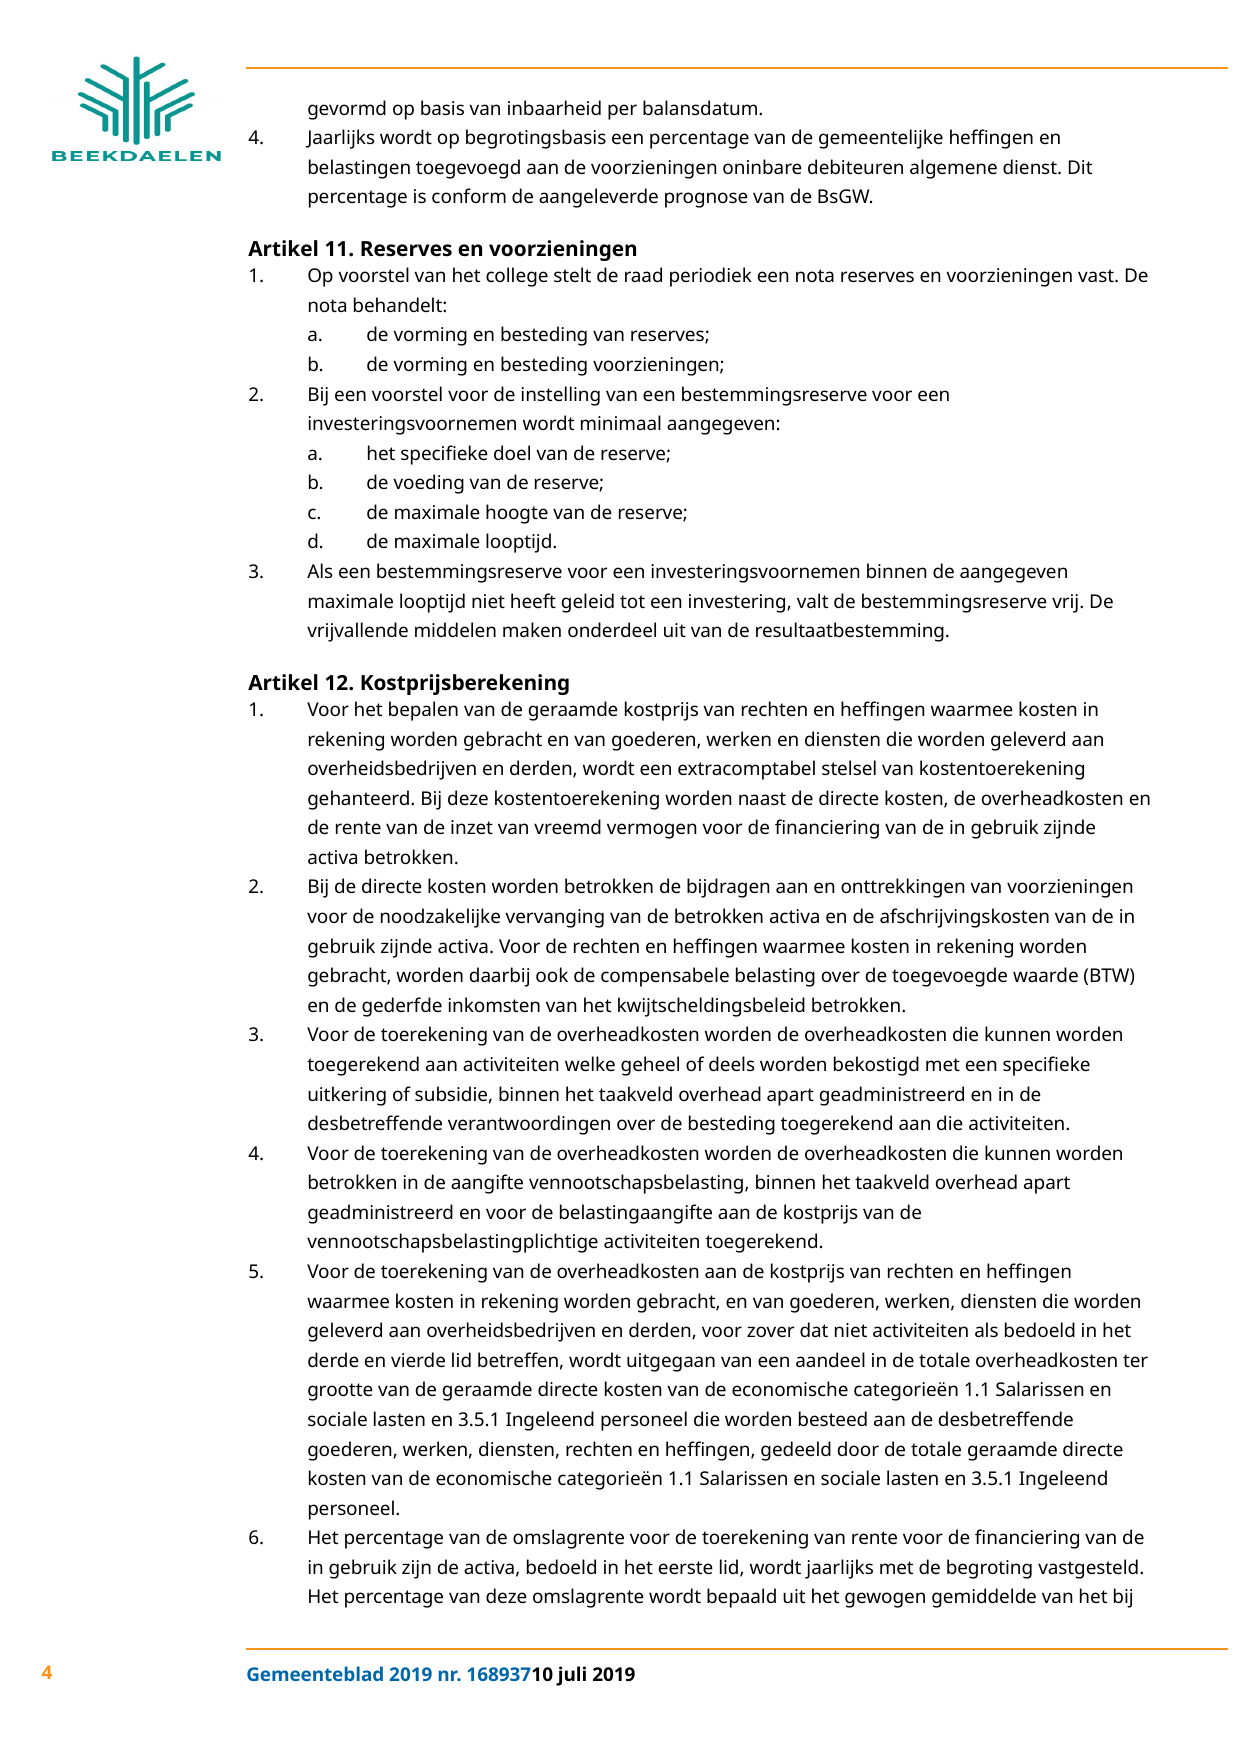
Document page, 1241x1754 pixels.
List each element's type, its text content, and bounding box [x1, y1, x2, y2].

list de vorming en besteding voorzieningen; [307, 351, 1152, 377]
list Bij een voorstel voor de instelling van een bestemmingsreserve voor een investeringsvoornemen wordt minimaal aangegeven: [248, 381, 1152, 436]
list Jaarlijks wordt op begrotingsbasis een percentage van de gemeentelijke heffingen en belastingen toegevoegd aan de voorzieningen oninbare debiteuren algemene dienst. Dit percentage is conform de aangeleverde prognose van de BsGW. [248, 124, 1152, 209]
list de voeding van de reserve; [307, 469, 1152, 495]
list Voor de toerekening van de overheadkosten aan de kostprijs van rechten en heffingen waarmee kosten in rekening worden gebracht, en van goederen, werken, diensten die worden geleverd aan overheidsbedrijven en derden, voor zover dat niet activiteiten als bedoeld in het derde en vierde lid betreffen, wordt uitgegaan van een aandeel in de totale overheadkosten ter grootte van de geraamde directe kosten van de economische categorieën 1.1 Salarissen en sociale lasten en 3.5.1 Ingeleend personeel die worden besteed aan de desbetreffende goederen, werken, diensten, rechten en heffingen, gedeeld door de totale geraamde directe kosten van de economische categorieën 1.1 Salarissen en sociale lasten en 3.5.1 Ingeleend personeel. [248, 1258, 1152, 1521]
list gevormd op basis van inbaarheid per balansdatum. [248, 95, 1152, 121]
list Als een bestemmingsreserve voor een investeringsvoornemen binnen de aangegeven maximale looptijd niet heeft geleid tot een investering, valt de bestemmingsreserve vrij. De vrijvallende middelen maken onderdeel uit van de resultaatbestemming. [248, 558, 1152, 643]
list Voor de toerekening van de overheadkosten worden de overheadkosten die kunnen worden betrokken in de aangifte vennootschapsbelasting, binnen het taakveld overhead apart geadministreerd en voor de belastingaangifte aan de kostprijs van de vennootschapsbelastingplichtige activiteiten toegerekend. [248, 1140, 1152, 1254]
list Voor de toerekening van de overheadkosten worden de overheadkosten die kunnen worden toegerekend aan activiteiten welke geheel of deels worden bekostigd met een specifieke uitkering of subsidie, binnen het taakveld overhead apart geadministreerd en in de desbetreffende verantwoordingen over de besteding toegerekend aan die activiteiten. [248, 1022, 1152, 1136]
list de maximale looptijd. [307, 529, 1152, 554]
picture [41, 47, 231, 172]
list Op voorstel van het college stelt de raad periodiek een nota reserves en voorzieningen vast. De nota behandelt: [248, 262, 1152, 318]
list Bij de directe kosten worden betrokken de bijdragen aan en onttrekkingen van voorzieningen voor de noodzakelijke vervanging van de betrokken activa en de afschrijvingskosten van de in gebruik zijnde activa. Voor de rechten en heffingen waarmee kosten in rekening worden gebracht, worden daarbij ook de compensabele belasting over de toegevoegde waarde (BTW) en de gederfde inkomsten van het kwijtscheldingsbeleid betrokken. [248, 874, 1152, 1018]
text Artikel 12. Kostprijsberekening [248, 668, 1152, 696]
text Artikel 11. Reserves en voorzieningen [248, 234, 1152, 262]
list Het percentage van de omslagrente voor de toerekening van rente voor de financiering van de in gebruik zijn de activa, bedoeld in het eerste lid, wordt jaarlijks met de begroting vastgesteld. Het percentage van deze omslagrente wordt bepaald uit het gewogen gemiddelde van het bij [248, 1524, 1152, 1609]
list Voor het bepalen van de geraamde kostprijs van rechten en heffingen waarmee kosten in rekening worden gebracht en van goederen, werken en diensten die worden geleverd aan overheidsbedrijven en derden, wordt een extracomptabel stelsel van kostentoerekening gehanteerd. Bij deze kostentoerekening worden naast de directe kosten, de overheadkosten en de rente van de inzet van vreemd vermogen voor de financiering van de in gebruik zijnde activa betrokken. [248, 696, 1152, 870]
list de maximale hoogte van de reserve; [307, 499, 1152, 525]
list het specifieke doel van de reserve; [307, 440, 1152, 466]
list de vorming en besteding van reserves; [307, 322, 1152, 347]
